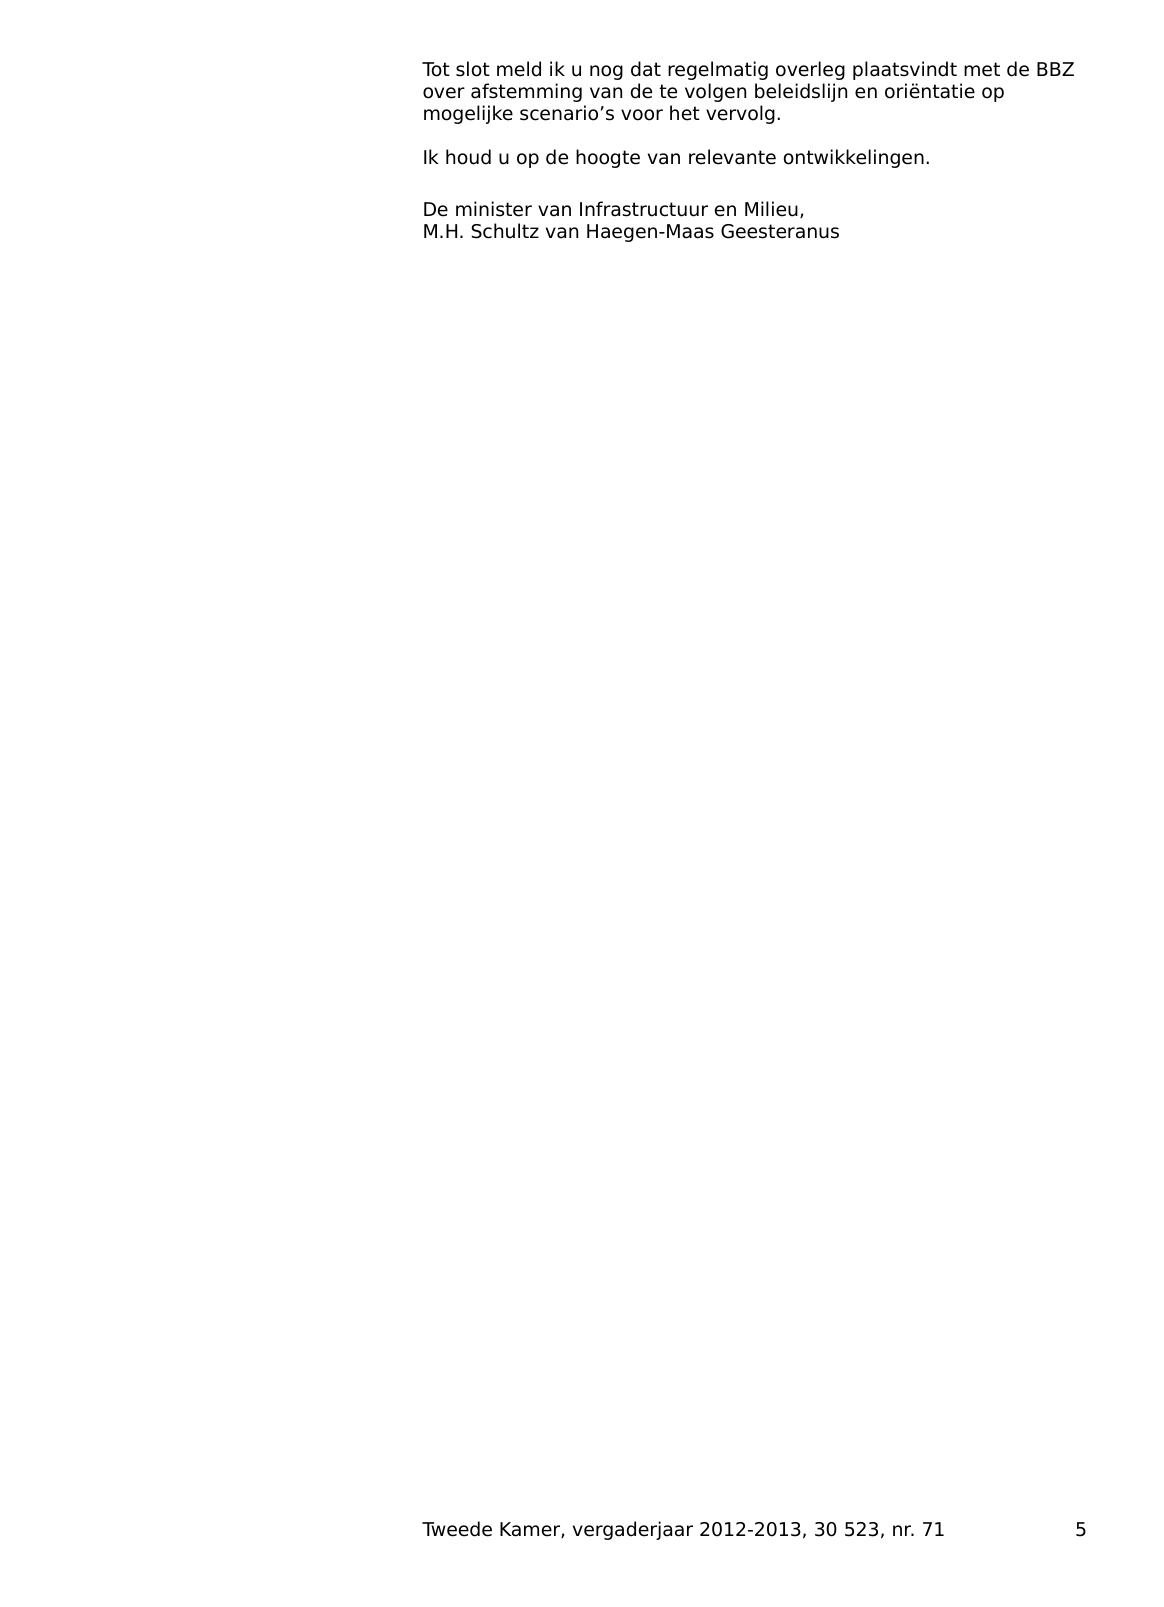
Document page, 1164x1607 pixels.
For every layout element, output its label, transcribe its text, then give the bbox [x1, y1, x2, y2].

text Ik houd u op de hoogte van relevante ontwikkelingen. [422, 147, 1087, 169]
text Tot slot meld ik u nog dat regelmatig overleg plaatsvindt met de BBZ over afstemming van de te volgen beleidslijn en oriëntatie op mogelijke scenario’s voor het vervolg. [422, 59, 1087, 125]
text De minister van Infrastructuur en Milieu, M.H. Schultz van Haegen-Maas Geesteranus [422, 199, 1087, 243]
